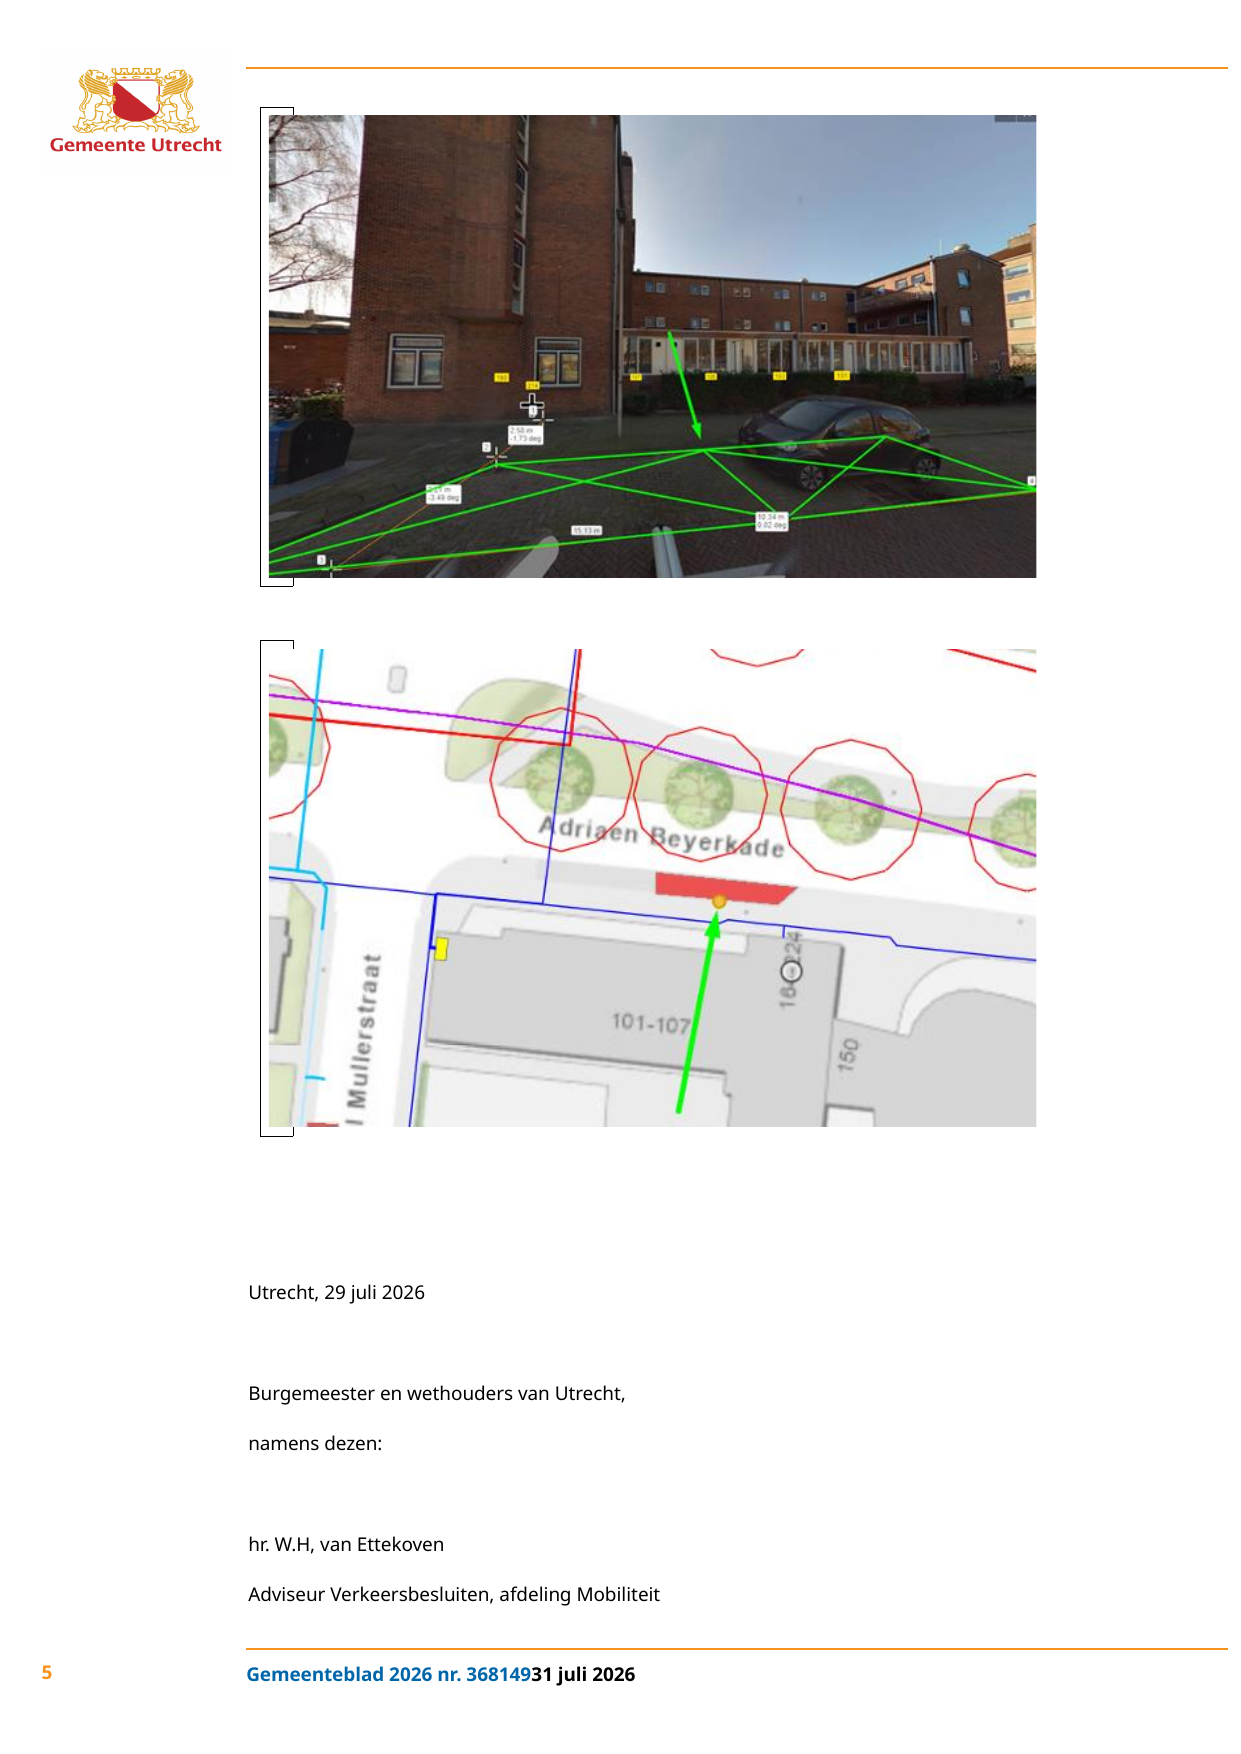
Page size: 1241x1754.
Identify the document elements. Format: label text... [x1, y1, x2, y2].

picture [41, 47, 231, 172]
picture [268, 115, 1037, 578]
picture [268, 649, 1037, 1127]
text namens dezen: [248, 1430, 1152, 1456]
text Adviseur Verkeersbesluiten, afdeling Mobiliteit [248, 1582, 1152, 1607]
text Burgemeester en wethouders van Utrecht, [248, 1380, 1152, 1406]
text Utrecht, 29 juli 2026 [248, 1279, 1152, 1305]
text hr. W.H, van Ettekoven [248, 1531, 1152, 1557]
